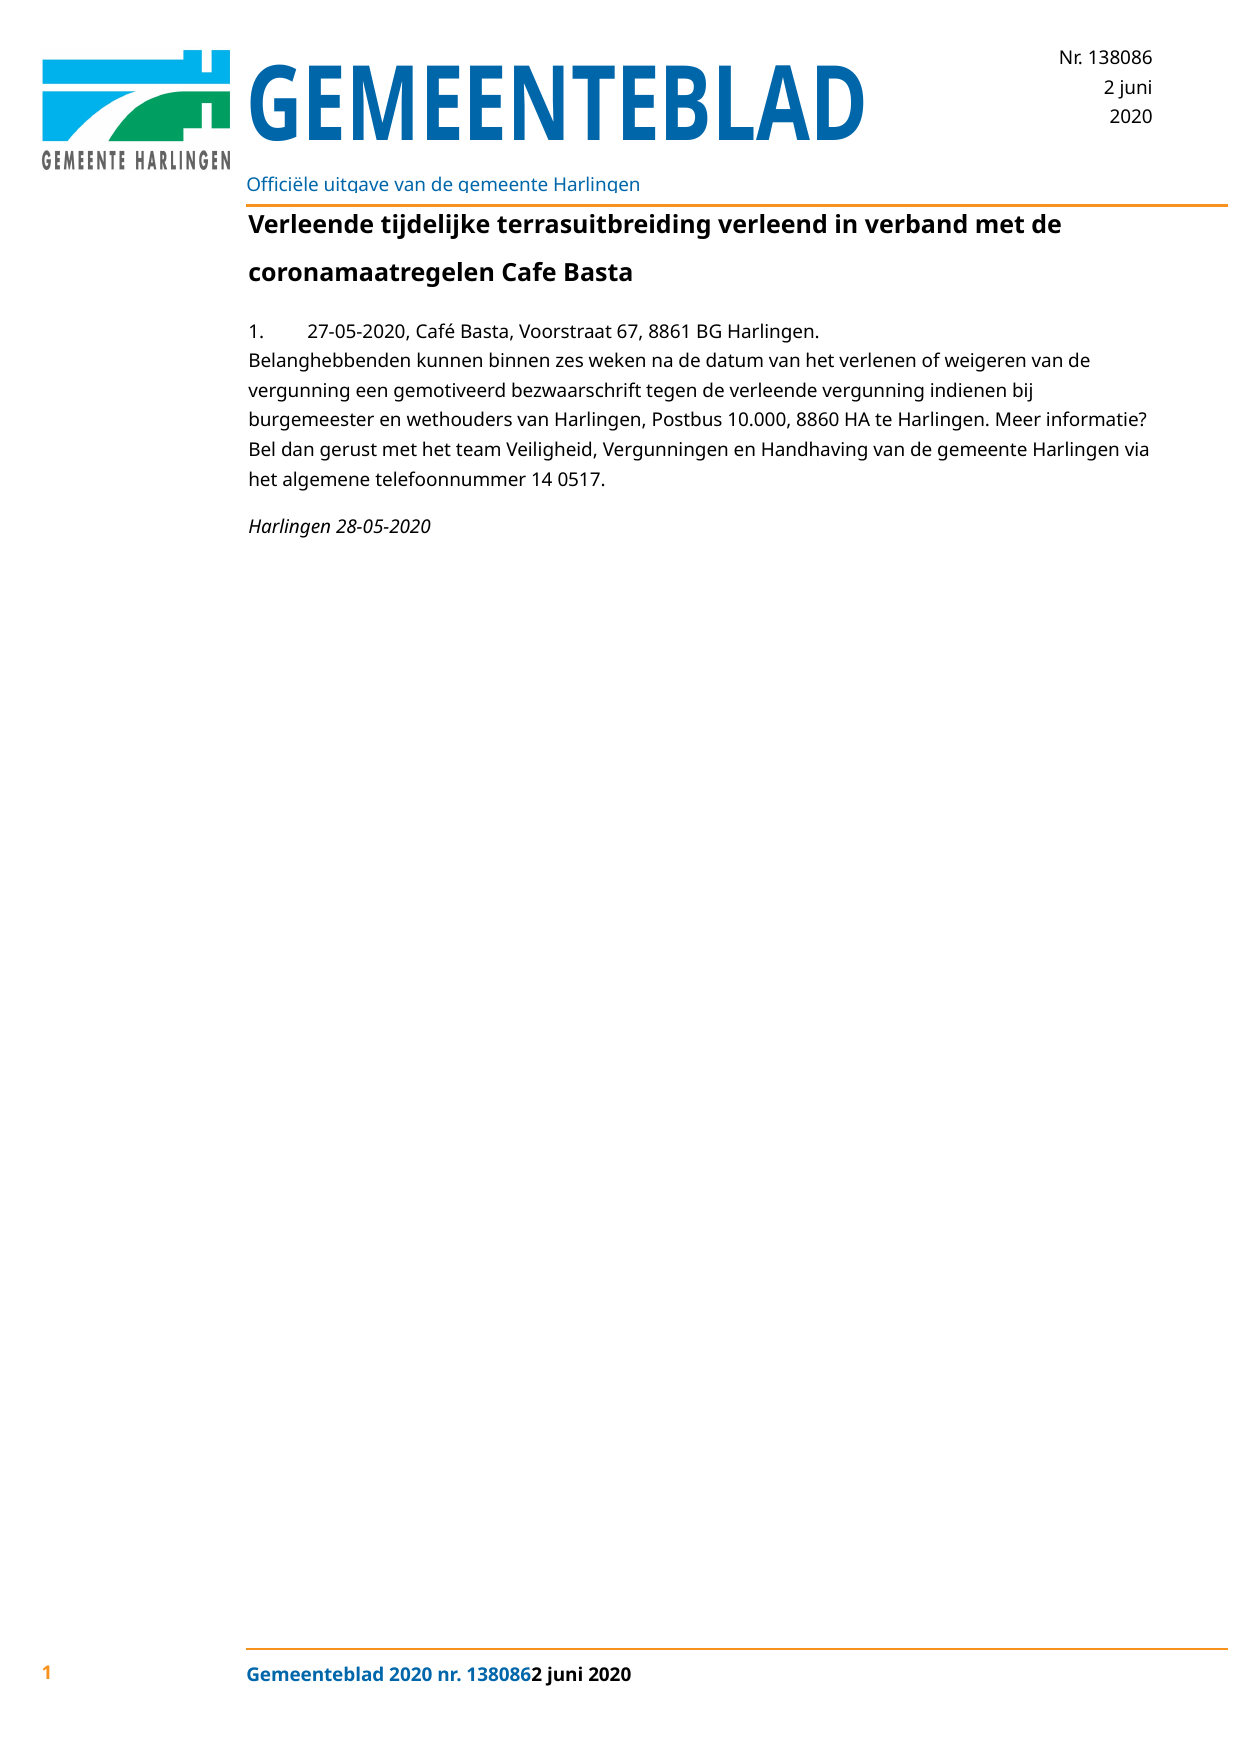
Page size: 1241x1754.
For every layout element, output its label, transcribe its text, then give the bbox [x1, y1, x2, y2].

text Belanghebbenden kunnen binnen zes weken na de datum van het verlenen of weigeren van de vergunning een gemotiveerd bezwaarschrift tegen de verleende vergunning indienen bij burgemeester en wethouders van Harlingen, Postbus 10.000, 8860 HA te Harlingen. Meer informatie? Bel dan gerust met het team Veiligheid, Vergunningen en Handhaving van de gemeente Harlingen via het algemene telefoonnummer 14 0517. [248, 347, 1152, 492]
text Verleende tijdelijke terrasuitbreiding verleend in verband met de coronamaatregelen Cafe Basta [248, 207, 1152, 288]
list 27-05-2020, Café Basta, Voorstraat 67, 8861 BG Harlingen. [248, 318, 1152, 344]
text Harlingen 28-05-2020 [248, 514, 1152, 539]
picture [41, 47, 231, 172]
